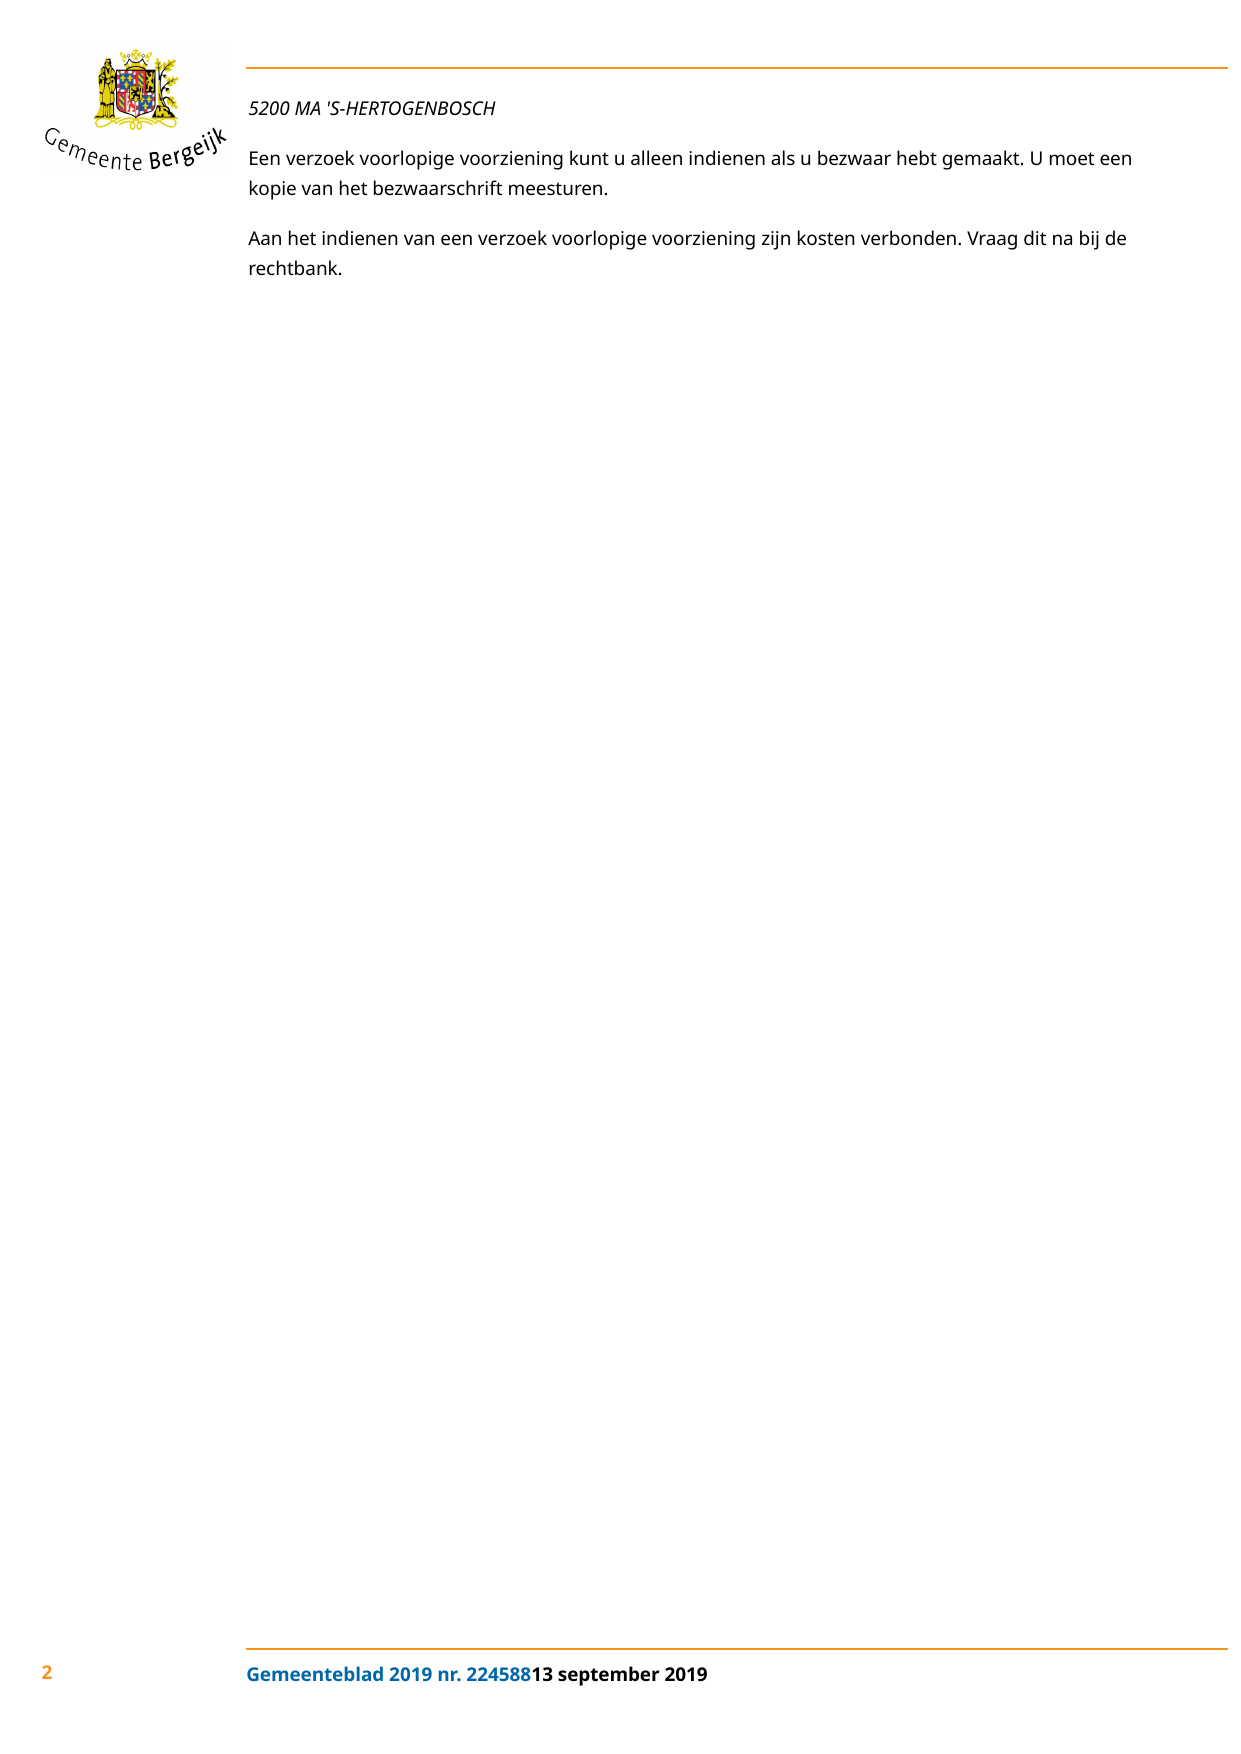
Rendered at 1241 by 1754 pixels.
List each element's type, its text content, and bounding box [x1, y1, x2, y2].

picture [41, 47, 231, 172]
text Een verzoek voorlopige voorziening kunt u alleen indienen als u bezwaar hebt gemaakt. U moet een kopie van het bezwaarschrift meesturen. [248, 145, 1152, 201]
text 5200 MA 'S-HERTOGENBOSCH [248, 95, 1152, 121]
text Aan het indienen van een verzoek voorlopige voorziening zijn kosten verbonden. Vraag dit na bij de rechtbank. [248, 225, 1152, 281]
